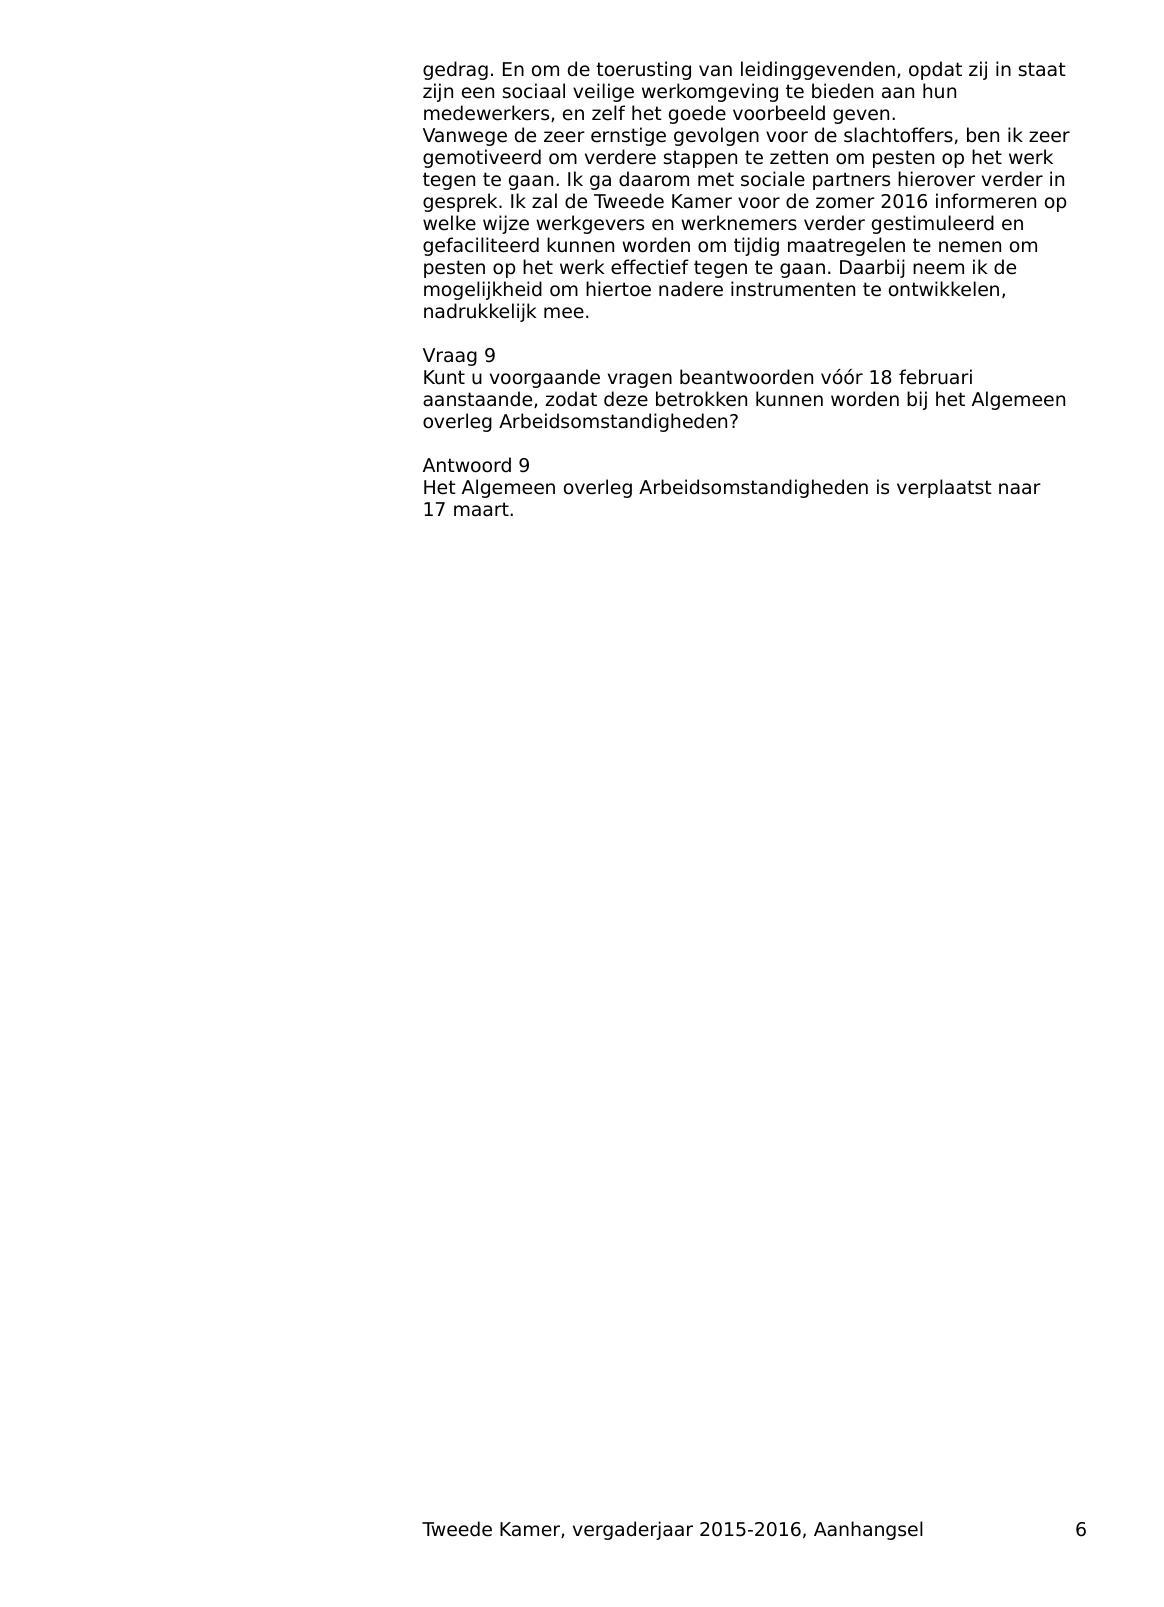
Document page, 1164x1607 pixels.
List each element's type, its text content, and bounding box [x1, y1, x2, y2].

text Vanwege de zeer ernstige gevolgen voor de slachtoffers, ben ik zeer gemotiveerd om verdere stappen te zetten om pesten op het werk tegen te gaan. Ik ga daarom met sociale partners hierover verder in gesprek. Ik zal de Tweede Kamer voor de zomer 2016 informeren op welke wijze werkgevers en werknemers verder gestimuleerd en gefaciliteerd kunnen worden om tijdig maatregelen te nemen om pesten op het werk effectief tegen te gaan. Daarbij neem ik de mogelijkheid om hiertoe nadere instrumenten te ontwikkelen, nadrukkelijk mee. [422, 125, 1087, 323]
text gedrag. En om de toerusting van leidinggevenden, opdat zij in staat zijn een sociaal veilige werkomgeving te bieden aan hun medewerkers, en zelf het goede voorbeeld geven. [422, 59, 1087, 125]
text Vraag 9 [422, 345, 1087, 367]
text Het Algemeen overleg Arbeidsomstandigheden is verplaatst naar 17 maart. [422, 477, 1087, 521]
text Antwoord 9 [422, 455, 1087, 477]
text Kunt u voorgaande vragen beantwoorden vóór 18 februari aanstaande, zodat deze betrokken kunnen worden bij het Algemeen overleg Arbeidsomstandigheden? [422, 367, 1087, 433]
